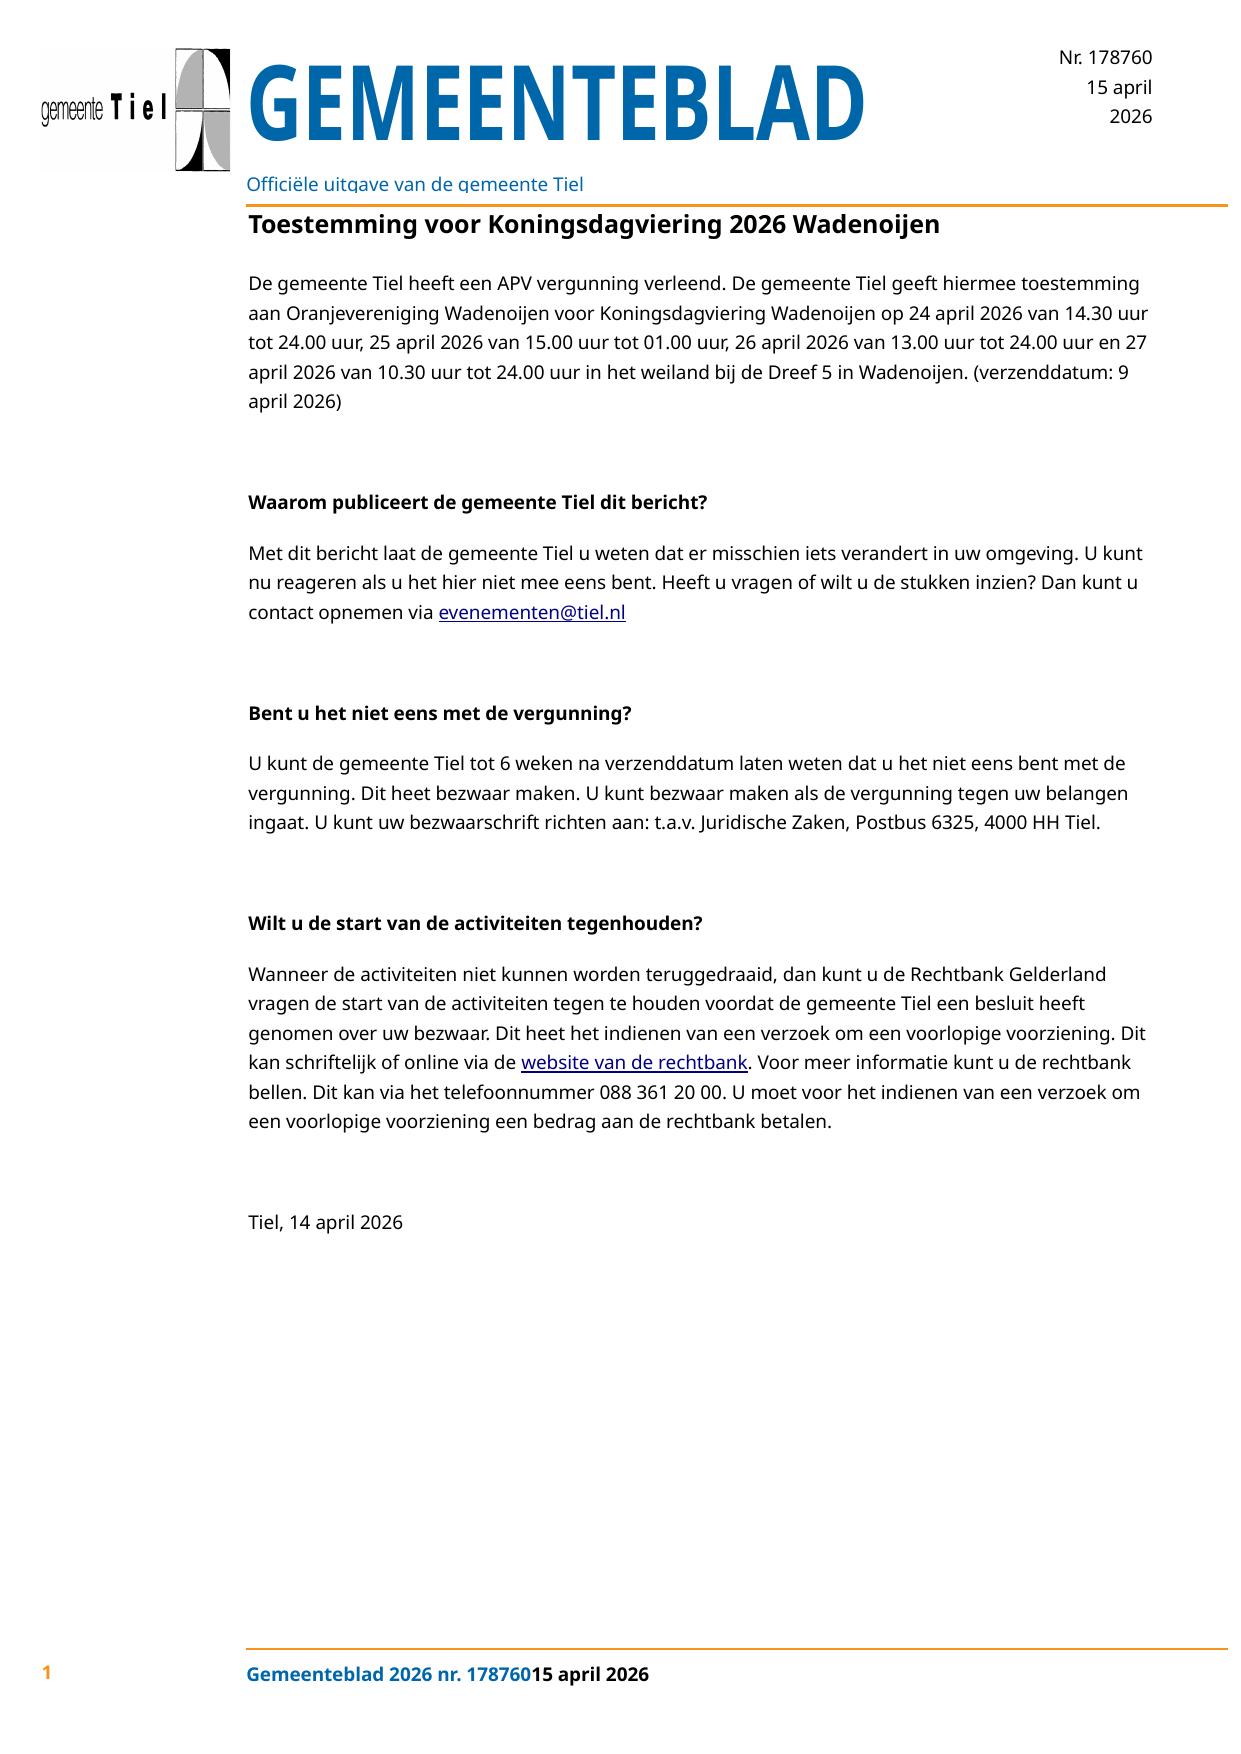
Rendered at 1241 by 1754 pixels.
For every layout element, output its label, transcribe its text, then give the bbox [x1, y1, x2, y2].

text Wanneer de activiteiten niet kunnen worden teruggedraaid, dan kunt u de Rechtbank Gelderland vragen de start van de activiteiten tegen te houden voordat de gemeente Tiel een besluit heeft genomen over uw bezwaar. Dit heet het indienen van een verzoek om een voorlopige voorziening. Dit kan schriftelijk of online via de website van de rechtbank. Voor meer informatie kunt u de rechtbank bellen. Dit kan via het telefoonnummer 088 361 20 00. U moet voor het indienen van een verzoek om een voorlopige voorziening een bedrag aan de rechtbank betalen. [248, 961, 1152, 1134]
text Toestemming voor Koningsdagviering 2026 Wadenoijen [248, 207, 1152, 241]
text U kunt de gemeente Tiel tot 6 weken na verzenddatum laten weten dat u het niet eens bent met de vergunning. Dit heet bezwaar maken. U kunt bezwaar maken als de vergunning tegen uw belangen ingaat. U kunt uw bezwaarschrift richten aan: t.a.v. Juridische Zaken, Postbus 6325, 4000 HH Tiel. [248, 750, 1152, 835]
text Wilt u de start van de activiteiten tegenhouden? [248, 910, 1152, 936]
text Bent u het niet eens met de vergunning? [248, 700, 1152, 726]
text De gemeente Tiel heeft een APV vergunning verleend. De gemeente Tiel geeft hiermee toestemming aan Oranjevereniging Wadenoijen voor Koningsdagviering Wadenoijen op 24 april 2026 van 14.30 uur tot 24.00 uur, 25 april 2026 van 15.00 uur tot 01.00 uur, 26 april 2026 van 13.00 uur tot 24.00 uur en 27 april 2026 van 10.30 uur tot 24.00 uur in het weiland bij de Dreef 5 in Wadenoijen. (verzenddatum: 9 april 2026) [248, 270, 1152, 414]
text Met dit bericht laat de gemeente Tiel u weten dat er misschien iets verandert in uw omgeving. U kunt nu reageren als u het hier niet mee eens bent. Heeft u vragen of wilt u de stukken inzien? Dan kunt u contact opnemen via evenementen@tiel.nl [248, 540, 1152, 625]
text Waarom publiceert de gemeente Tiel dit bericht? [248, 489, 1152, 515]
text Tiel, 14 april 2026 [248, 1209, 1152, 1235]
picture [41, 47, 231, 172]
